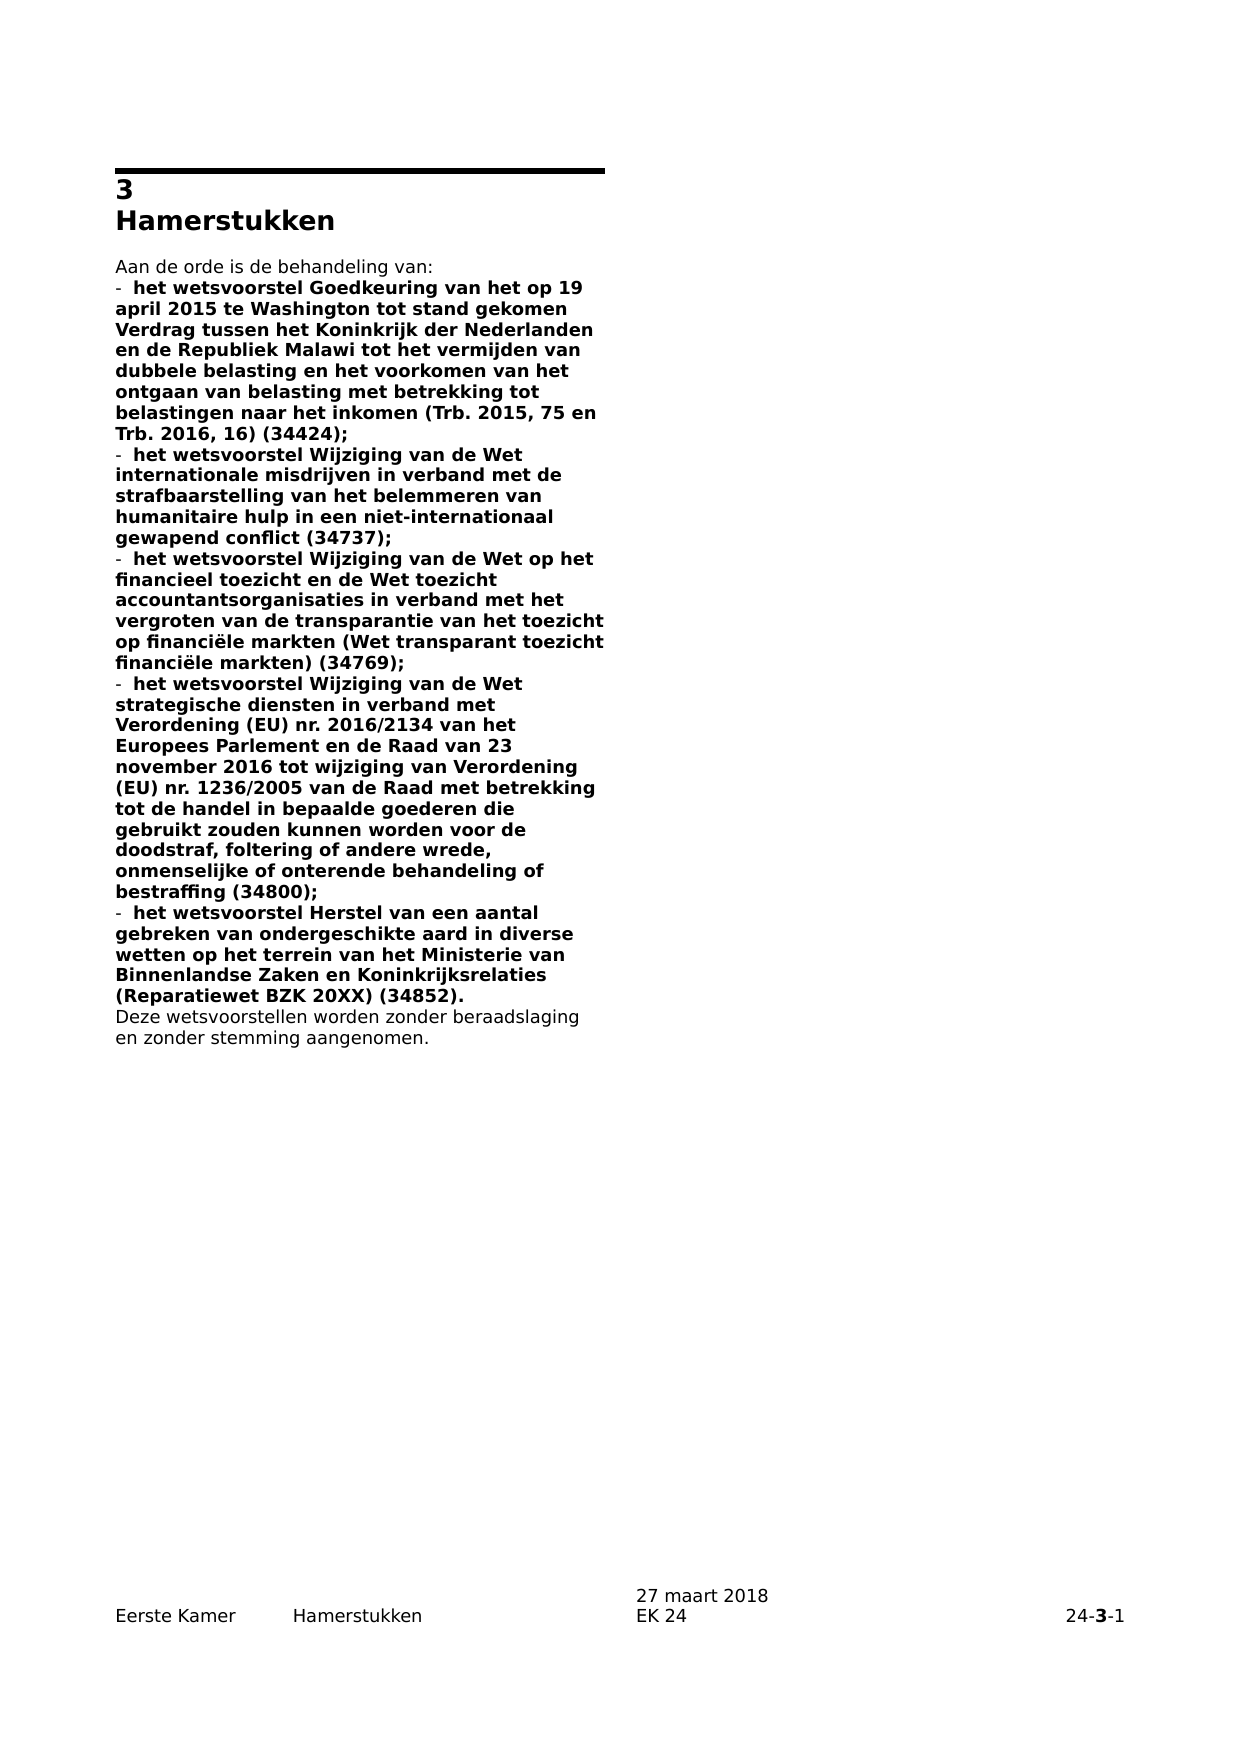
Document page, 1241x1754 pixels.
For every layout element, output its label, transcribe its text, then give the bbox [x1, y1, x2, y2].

list het wetsvoorstel Wijziging van de Wet op het financieel toezicht en de Wet toezicht accountantsorganisaties in verband met het vergroten van de transparantie van het toezicht op financiële markten (Wet transparant toezicht financiële markten) (34769); [115, 548, 605, 673]
title 3 Hamerstukken [115, 174, 605, 237]
list het wetsvoorstel Herstel van een aantal gebreken van ondergeschikte aard in diverse wetten op het terrein van het Ministerie van Binnenlandse Zaken en Koninkrijksrelaties (Reparatiewet BZK 20XX) (34852). [115, 903, 605, 1007]
list het wetsvoorstel Wijziging van de Wet strategische diensten in verband met Verordening (EU) nr. 2016/2134 van het Europees Parlement en de Raad van 23 november 2016 tot wijziging van Verordening (EU) nr. 1236/2005 van de Raad met betrekking tot de handel in bepaalde goederen die gebruikt zouden kunnen worden voor de doodstraf, foltering of andere wrede, onmenselijke of onterende behandeling of bestraffing (34800); [115, 673, 605, 903]
list het wetsvoorstel Goedkeuring van het op 19 april 2015 te Washington tot stand gekomen Verdrag tussen het Koninkrijk der Nederlanden en de Republiek Malawi tot het vermijden van dubbele belasting en het voorkomen van het ontgaan van belasting met betrekking tot belastingen naar het inkomen (Trb. 2015, 75 en Trb. 2016, 16) (34424); [115, 278, 605, 444]
text Deze wetsvoorstellen worden zonder beraadslaging en zonder stemming aangenomen. [115, 1007, 605, 1048]
text Aan de orde is de behandeling van: [115, 257, 605, 278]
list het wetsvoorstel Wijziging van de Wet internationale misdrijven in verband met de strafbaarstelling van het belemmeren van humanitaire hulp in een niet-internationaal gewapend conflict (34737); [115, 444, 605, 548]
